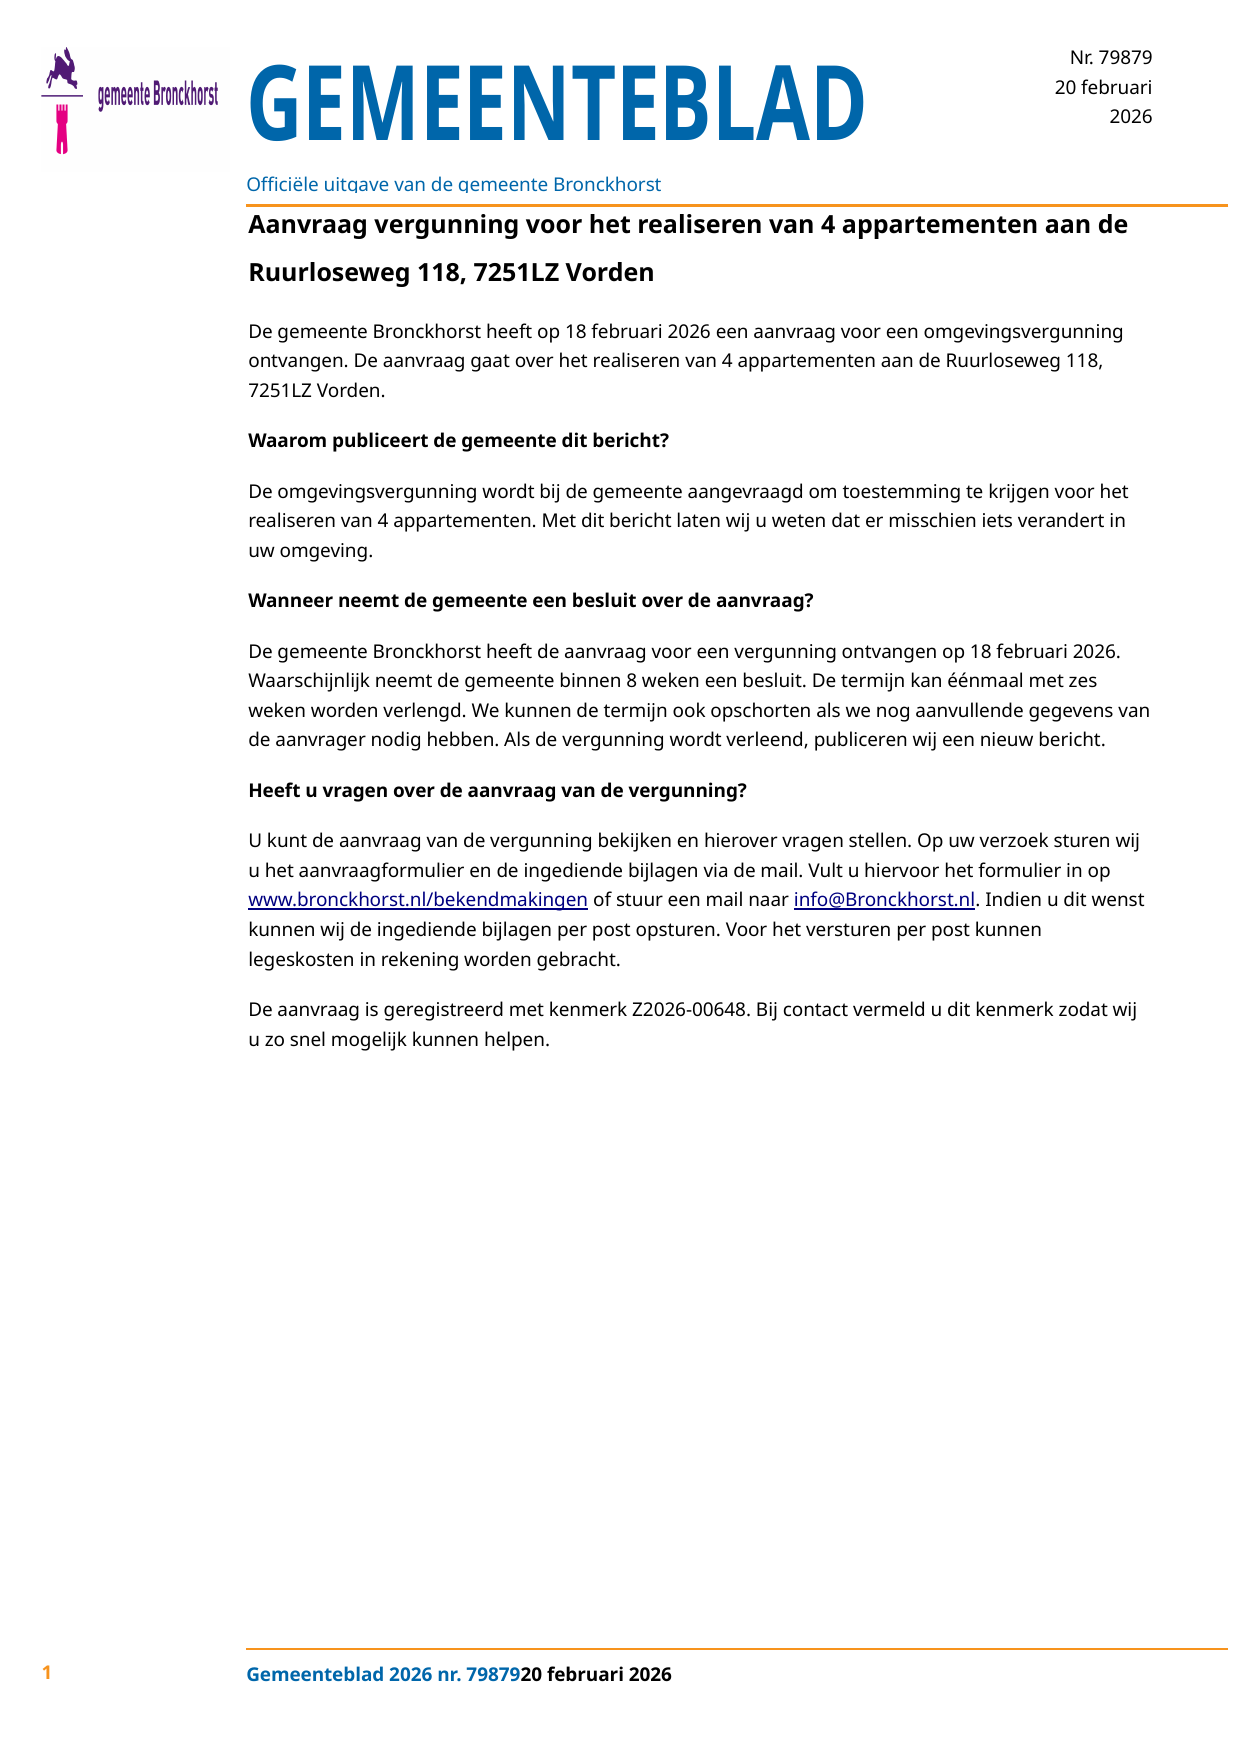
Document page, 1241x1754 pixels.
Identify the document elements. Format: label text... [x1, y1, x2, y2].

text Aanvraag vergunning voor het realiseren van 4 appartementen aan de Ruurloseweg 118, 7251LZ Vorden [248, 207, 1152, 288]
text Waarom publiceert de gemeente dit bericht? [248, 427, 1152, 453]
text De gemeente Bronckhorst heeft de aanvraag voor een vergunning ontvangen op 18 februari 2026. Waarschijnlijk neemt de gemeente binnen 8 weken een besluit. De termijn kan éénmaal met zes weken worden verlengd. We kunnen de termijn ook opschorten als we nog aanvullende gegevens van de aanvrager nodig hebben. Als de vergunning wordt verleend, publiceren wij een nieuw bericht. [248, 638, 1152, 752]
text De omgevingsvergunning wordt bij de gemeente aangevraagd om toestemming te krijgen voor het realiseren van 4 appartementen. Met dit bericht laten wij u weten dat er misschien iets verandert in uw omgeving. [248, 478, 1152, 563]
text U kunt de aanvraag van de vergunning bekijken en hierover vragen stellen. Op uw verzoek sturen wij u het aanvraagformulier en de ingediende bijlagen via de mail. Vult u hiervoor het formulier in op www.bronckhorst.nl/bekendmakingen of stuur een mail naar info@Bronckhorst.nl. Indien u dit wenst kunnen wij de ingediende bijlagen per post opsturen. Voor het versturen per post kunnen legeskosten in rekening worden gebracht. [248, 827, 1152, 972]
text Wanneer neemt de gemeente een besluit over de aanvraag? [248, 587, 1152, 613]
text De gemeente Bronckhorst heeft op 18 februari 2026 een aanvraag voor een omgevingsvergunning ontvangen. De aanvraag gaat over het realiseren van 4 appartementen aan de Ruurloseweg 118, 7251LZ Vorden. [248, 318, 1152, 403]
text Heeft u vragen over de aanvraag van de vergunning? [248, 777, 1152, 803]
text De aanvraag is geregistreerd met kenmerk Z2026-00648. Bij contact vermeld u dit kenmerk zodat wij u zo snel mogelijk kunnen helpen. [248, 996, 1152, 1052]
picture [41, 47, 231, 172]
